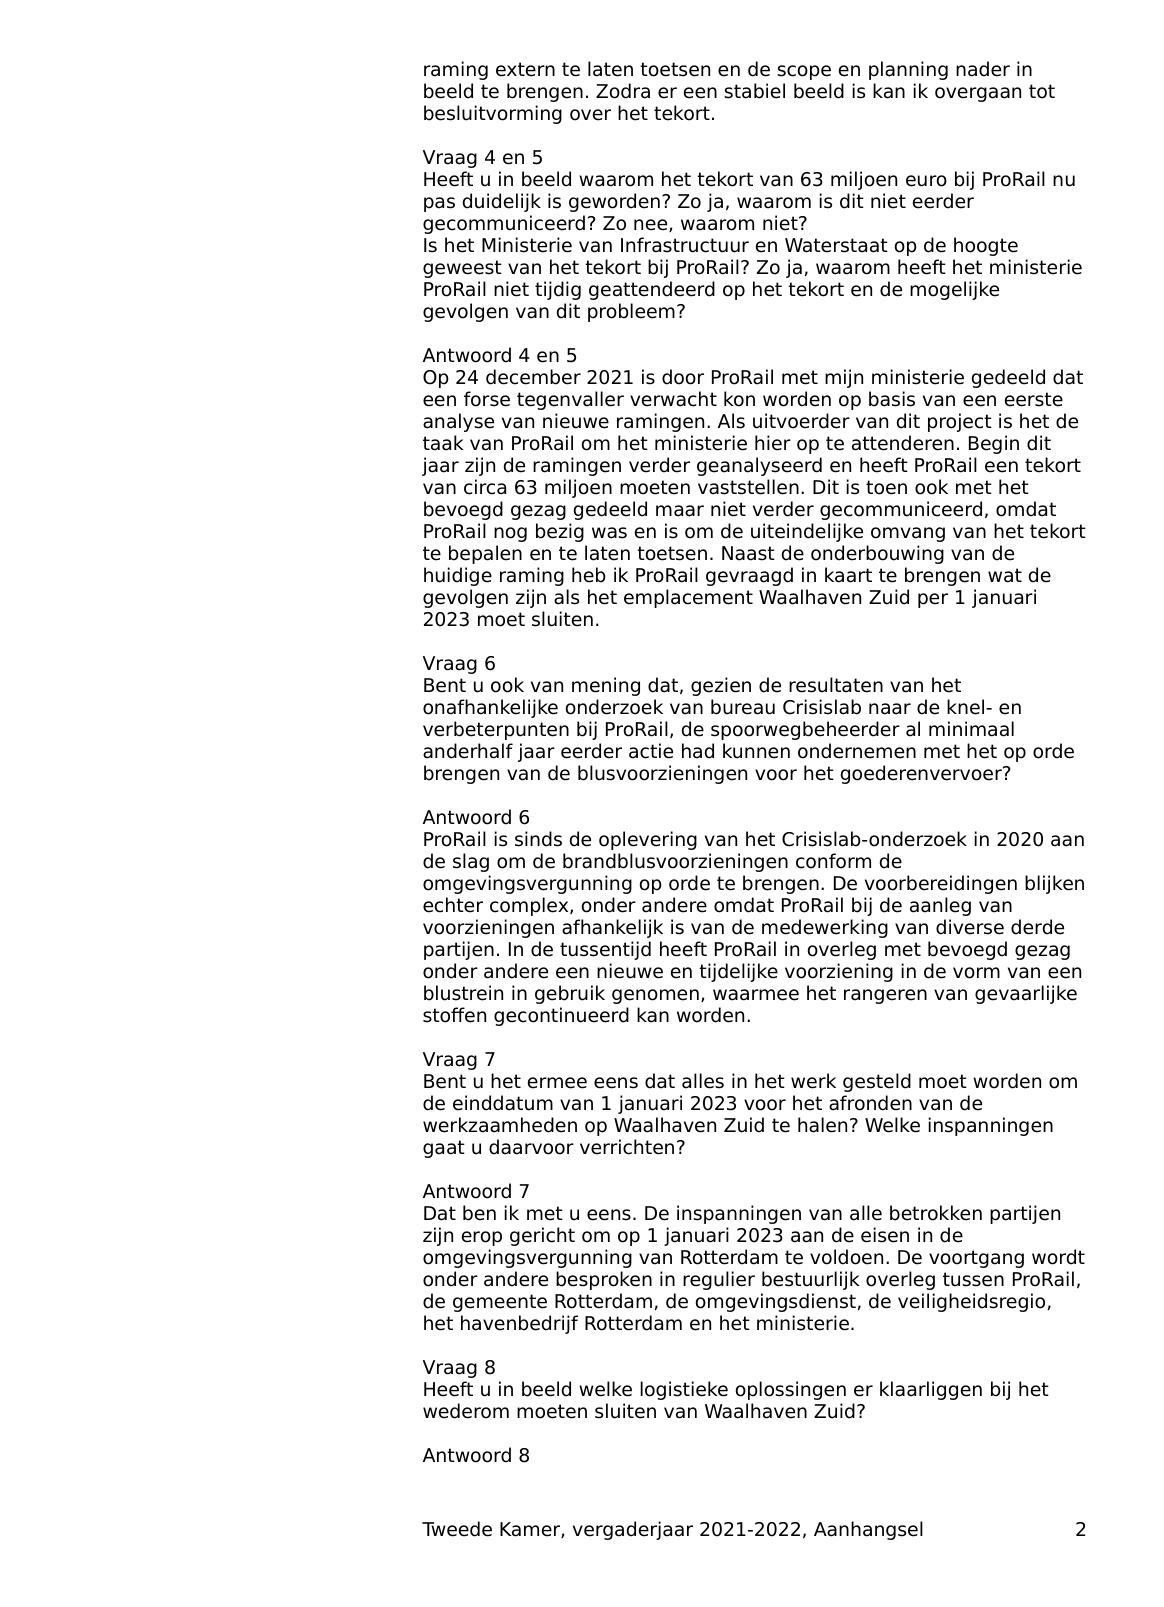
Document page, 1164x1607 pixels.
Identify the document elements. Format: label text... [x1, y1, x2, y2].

text Bent u ook van mening dat, gezien de resultaten van het onafhankelijke onderzoek van bureau Crisislab naar de knel- en verbeterpunten bij ProRail, de spoorwegbeheerder al minimaal anderhalf jaar eerder actie had kunnen ondernemen met het op orde brengen van de blusvoorzieningen voor het goederenvervoer? [422, 675, 1087, 785]
text Antwoord 8 [422, 1445, 1087, 1467]
text Dat ben ik met u eens. De inspanningen van alle betrokken partijen zijn erop gericht om op 1 januari 2023 aan de eisen in de omgevingsvergunning van Rotterdam te voldoen. De voortgang wordt onder andere besproken in regulier bestuurlijk overleg tussen ProRail, de gemeente Rotterdam, de omgevingsdienst, de veiligheidsregio, het havenbedrijf Rotterdam en het ministerie. [422, 1203, 1087, 1335]
text Vraag 4 en 5 [422, 147, 1087, 169]
text Antwoord 6 [422, 807, 1087, 829]
text Vraag 7 [422, 1049, 1087, 1071]
text raming extern te laten toetsen en de scope en planning nader in beeld te brengen. Zodra er een stabiel beeld is kan ik overgaan tot besluitvorming over het tekort. [422, 59, 1087, 125]
text ProRail is sinds de oplevering van het Crisislab-onderzoek in 2020 aan de slag om de brandblusvoorzieningen conform de omgevingsvergunning op orde te brengen. De voorbereidingen blijken echter complex, onder andere omdat ProRail bij de aanleg van voorzieningen afhankelijk is van de medewerking van diverse derde partijen. In de tussentijd heeft ProRail in overleg met bevoegd gezag onder andere een nieuwe en tijdelijke voorziening in de vorm van een blustrein in gebruik genomen, waarmee het rangeren van gevaarlijke stoffen gecontinueerd kan worden. [422, 829, 1087, 1027]
text Vraag 6 [422, 653, 1087, 675]
text Antwoord 4 en 5 [422, 345, 1087, 367]
text Antwoord 7 [422, 1181, 1087, 1203]
text Is het Ministerie van Infrastructuur en Waterstaat op de hoogte geweest van het tekort bij ProRail? Zo ja, waarom heeft het ministerie ProRail niet tijdig geattendeerd op het tekort en de mogelijke gevolgen van dit probleem? [422, 235, 1087, 323]
text Vraag 8 [422, 1357, 1087, 1379]
text Heeft u in beeld welke logistieke oplossingen er klaarliggen bij het wederom moeten sluiten van Waalhaven Zuid? [422, 1379, 1087, 1423]
text Op 24 december 2021 is door ProRail met mijn ministerie gedeeld dat een forse tegenvaller verwacht kon worden op basis van een eerste analyse van nieuwe ramingen. Als uitvoerder van dit project is het de taak van ProRail om het ministerie hier op te attenderen. Begin dit jaar zijn de ramingen verder geanalyseerd en heeft ProRail een tekort van circa 63 miljoen moeten vaststellen. Dit is toen ook met het bevoegd gezag gedeeld maar niet verder gecommuniceerd, omdat ProRail nog bezig was en is om de uiteindelijke omvang van het tekort te bepalen en te laten toetsen. Naast de onderbouwing van de huidige raming heb ik ProRail gevraagd in kaart te brengen wat de gevolgen zijn als het emplacement Waalhaven Zuid per 1 januari 2023 moet sluiten. [422, 367, 1087, 631]
text Bent u het ermee eens dat alles in het werk gesteld moet worden om de einddatum van 1 januari 2023 voor het afronden van de werkzaamheden op Waalhaven Zuid te halen? Welke inspanningen gaat u daarvoor verrichten? [422, 1071, 1087, 1159]
text Heeft u in beeld waarom het tekort van 63 miljoen euro bij ProRail nu pas duidelijk is geworden? Zo ja, waarom is dit niet eerder gecommuniceerd? Zo nee, waarom niet? [422, 169, 1087, 235]
